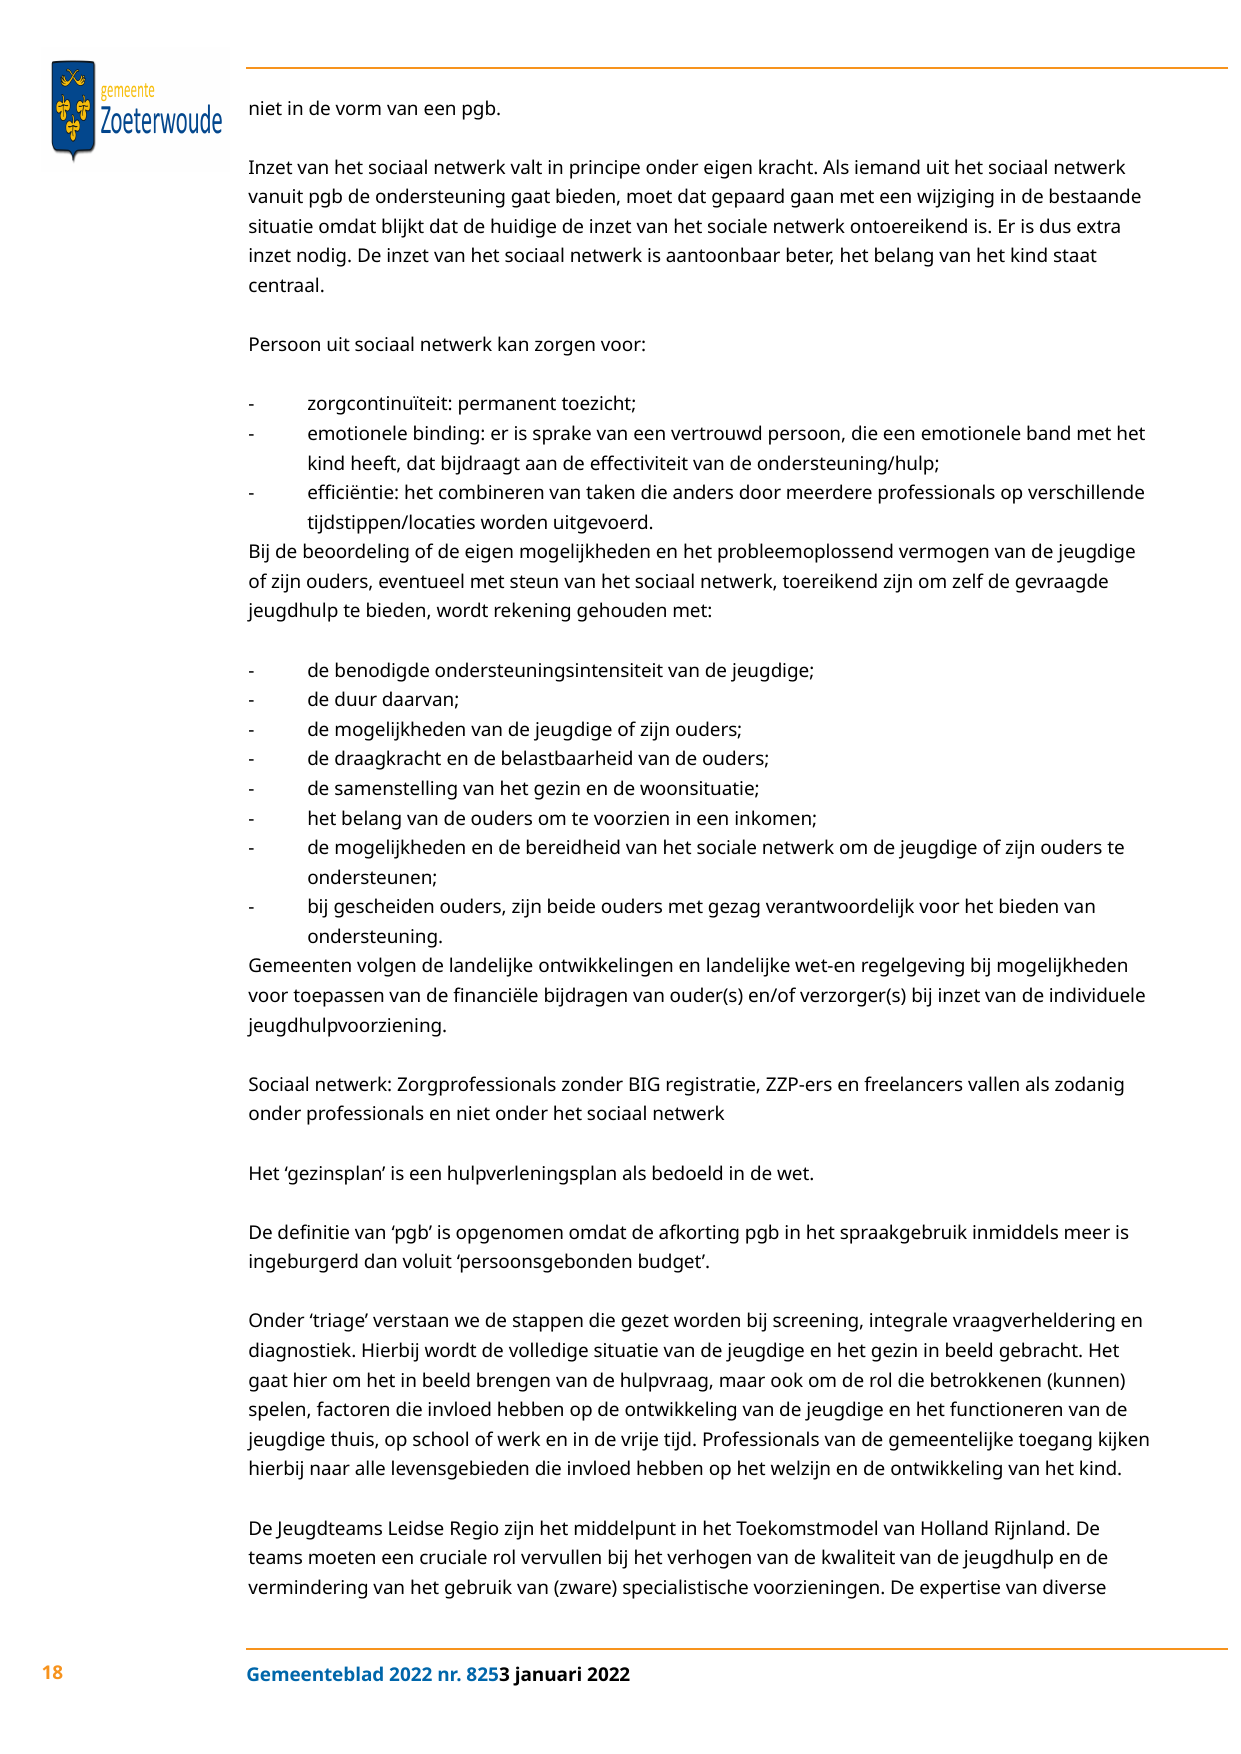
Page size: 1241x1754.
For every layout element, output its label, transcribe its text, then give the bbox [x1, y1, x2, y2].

list emotionele binding: er is sprake van een vertrouwd persoon, die een emotionele band met het kind heeft, dat bijdraagt aan de effectiviteit van de ondersteuning/hulp; [248, 420, 1152, 476]
text Sociaal netwerk: Zorgprofessionals zonder BIG registratie, ZZP-ers en freelancers vallen als zodanig onder professionals en niet onder het sociaal netwerk [248, 1071, 1152, 1126]
list de samenstelling van het gezin en de woonsituatie; [248, 775, 1152, 801]
picture [41, 47, 231, 172]
text Persoon uit sociaal netwerk kan zorgen voor: [248, 331, 1152, 357]
text niet in de vorm van een pgb. [248, 95, 1152, 121]
text Het ‘gezinsplan’ is een hulpverleningsplan als bedoeld in de wet. [248, 1160, 1152, 1186]
text De Jeugdteams Leidse Regio zijn het middelpunt in het Toekomstmodel van Holland Rijnland. De teams moeten een cruciale rol vervullen bij het verhogen van de kwaliteit van de jeugdhulp en de vermindering van het gebruik van (zware) specialistische voorzieningen. De expertise van diverse [248, 1515, 1152, 1600]
list de duur daarvan; [248, 686, 1152, 712]
text Bij de beoordeling of de eigen mogelijkheden en het probleemoplossend vermogen van de jeugdige of zijn ouders, eventueel met steun van het sociaal netwerk, toereikend zijn om zelf de gevraagde jeugdhulp te bieden, wordt rekening gehouden met: [248, 538, 1152, 623]
text Inzet van het sociaal netwerk valt in principe onder eigen kracht. Als iemand uit het sociaal netwerk vanuit pgb de ondersteuning gaat bieden, moet dat gepaard gaan met een wijziging in de bestaande situatie omdat blijkt dat de huidige de inzet van het sociale netwerk ontoereikend is. Er is dus extra inzet nodig. De inzet van het sociaal netwerk is aantoonbaar beter, het belang van het kind staat centraal. [248, 154, 1152, 298]
list bij gescheiden ouders, zijn beide ouders met gezag verantwoordelijk voor het bieden van ondersteuning. [248, 893, 1152, 949]
list efficiëntie: het combineren van taken die anders door meerdere professionals op verschillende tijdstippen/locaties worden uitgevoerd. [248, 479, 1152, 535]
text Onder ‘triage’ verstaan we de stappen die gezet worden bij screening, integrale vraagverheldering en diagnostiek. Hierbij wordt de volledige situatie van de jeugdige en het gezin in beeld gebracht. Het gaat hier om het in beeld brengen van de hulpvraag, maar ook om de rol die betrokkenen (kunnen) spelen, factoren die invloed hebben op de ontwikkeling van de jeugdige en het functioneren van de jeugdige thuis, op school of werk en in de vrije tijd. Professionals van de gemeentelijke toegang kijken hierbij naar alle levensgebieden die invloed hebben op het welzijn en de ontwikkeling van het kind. [248, 1308, 1152, 1481]
list de draagkracht en de belastbaarheid van de ouders; [248, 746, 1152, 771]
list de benodigde ondersteuningsintensiteit van de jeugdige; [248, 657, 1152, 683]
list het belang van de ouders om te voorzien in een inkomen; [248, 805, 1152, 831]
text Gemeenten volgen de landelijke ontwikkelingen en landelijke wet-en regelgeving bij mogelijkheden voor toepassen van de financiële bijdragen van ouder(s) en/of verzorger(s) bij inzet van de individuele jeugdhulpvoorziening. [248, 953, 1152, 1038]
list de mogelijkheden van de jeugdige of zijn ouders; [248, 716, 1152, 742]
list de mogelijkheden en de bereidheid van het sociale netwerk om de jeugdige of zijn ouders te ondersteunen; [248, 834, 1152, 890]
text De definitie van ‘pgb’ is opgenomen omdat de afkorting pgb in het spraakgebruik inmiddels meer is ingeburgerd dan voluit ‘persoonsgebonden budget’. [248, 1219, 1152, 1274]
list zorgcontinuïteit: permanent toezicht; [248, 391, 1152, 416]
